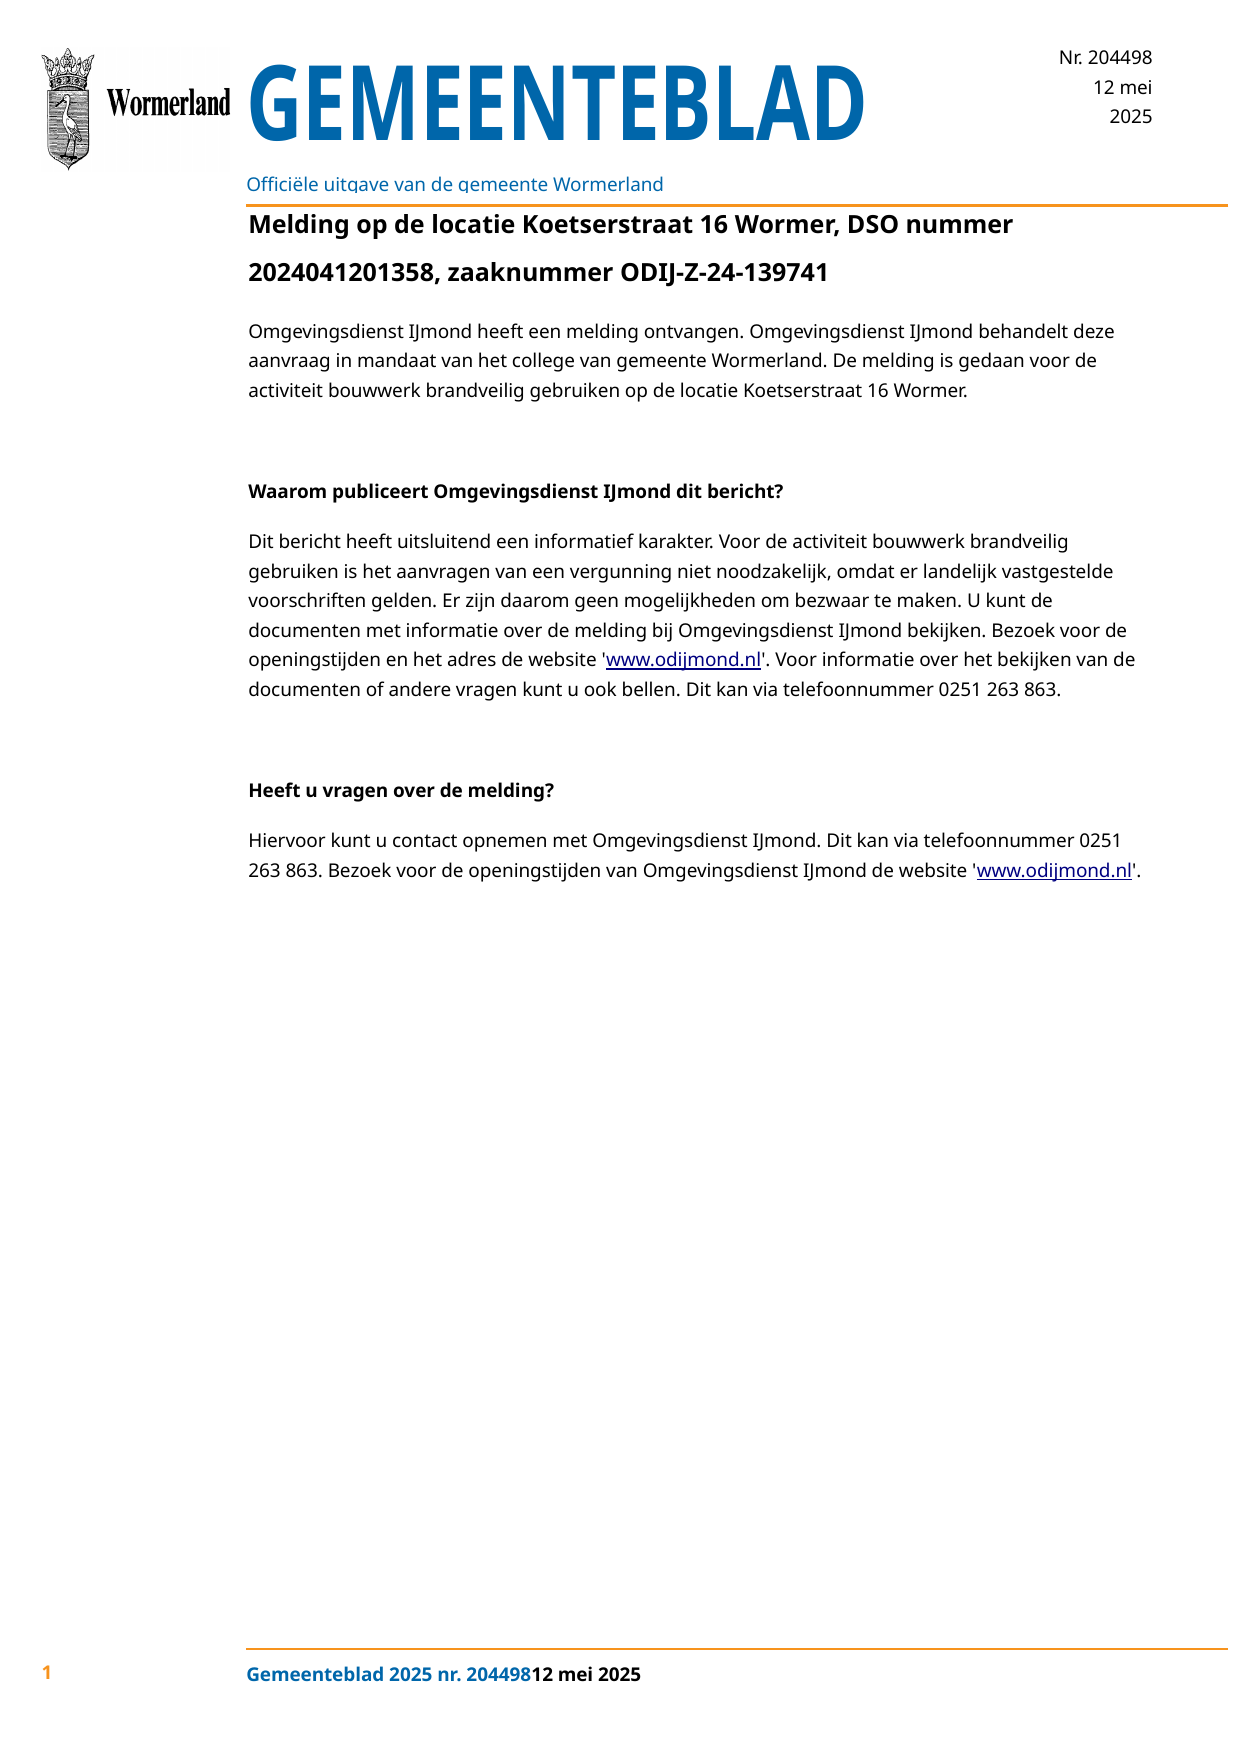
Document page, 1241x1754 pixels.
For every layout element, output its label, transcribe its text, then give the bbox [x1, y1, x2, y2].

text Melding op de locatie Koetserstraat 16 Wormer, DSO nummer 2024041201358, zaaknummer ODIJ-Z-24-139741 [248, 207, 1152, 288]
text Waarom publiceert Omgevingsdienst IJmond dit bericht? [248, 478, 1152, 504]
text Hiervoor kunt u contact opnemen met Omgevingsdienst IJmond. Dit kan via telefoonnummer 0251 263 863. Bezoek voor de openingstijden van Omgevingsdienst IJmond de website 'www.odijmond.nl'. [248, 827, 1152, 883]
picture [41, 47, 231, 172]
text Heeft u vragen over de melding? [248, 777, 1152, 803]
text Omgevingsdienst IJmond heeft een melding ontvangen. Omgevingsdienst IJmond behandelt deze aanvraag in mandaat van het college van gemeente Wormerland. De melding is gedaan voor de activiteit bouwwerk brandveilig gebruiken op de locatie Koetserstraat 16 Wormer. [248, 318, 1152, 403]
text Dit bericht heeft uitsluitend een informatief karakter. Voor de activiteit bouwwerk brandveilig gebruiken is het aanvragen van een vergunning niet noodzakelijk, omdat er landelijk vastgestelde voorschriften gelden. Er zijn daarom geen mogelijkheden om bezwaar te maken. U kunt de documenten met informatie over de melding bij Omgevingsdienst IJmond bekijken. Bezoek voor de openingstijden en het adres de website 'www.odijmond.nl'. Voor informatie over het bekijken van de documenten of andere vragen kunt u ook bellen. Dit kan via telefoonnummer 0251 263 863. [248, 528, 1152, 702]
